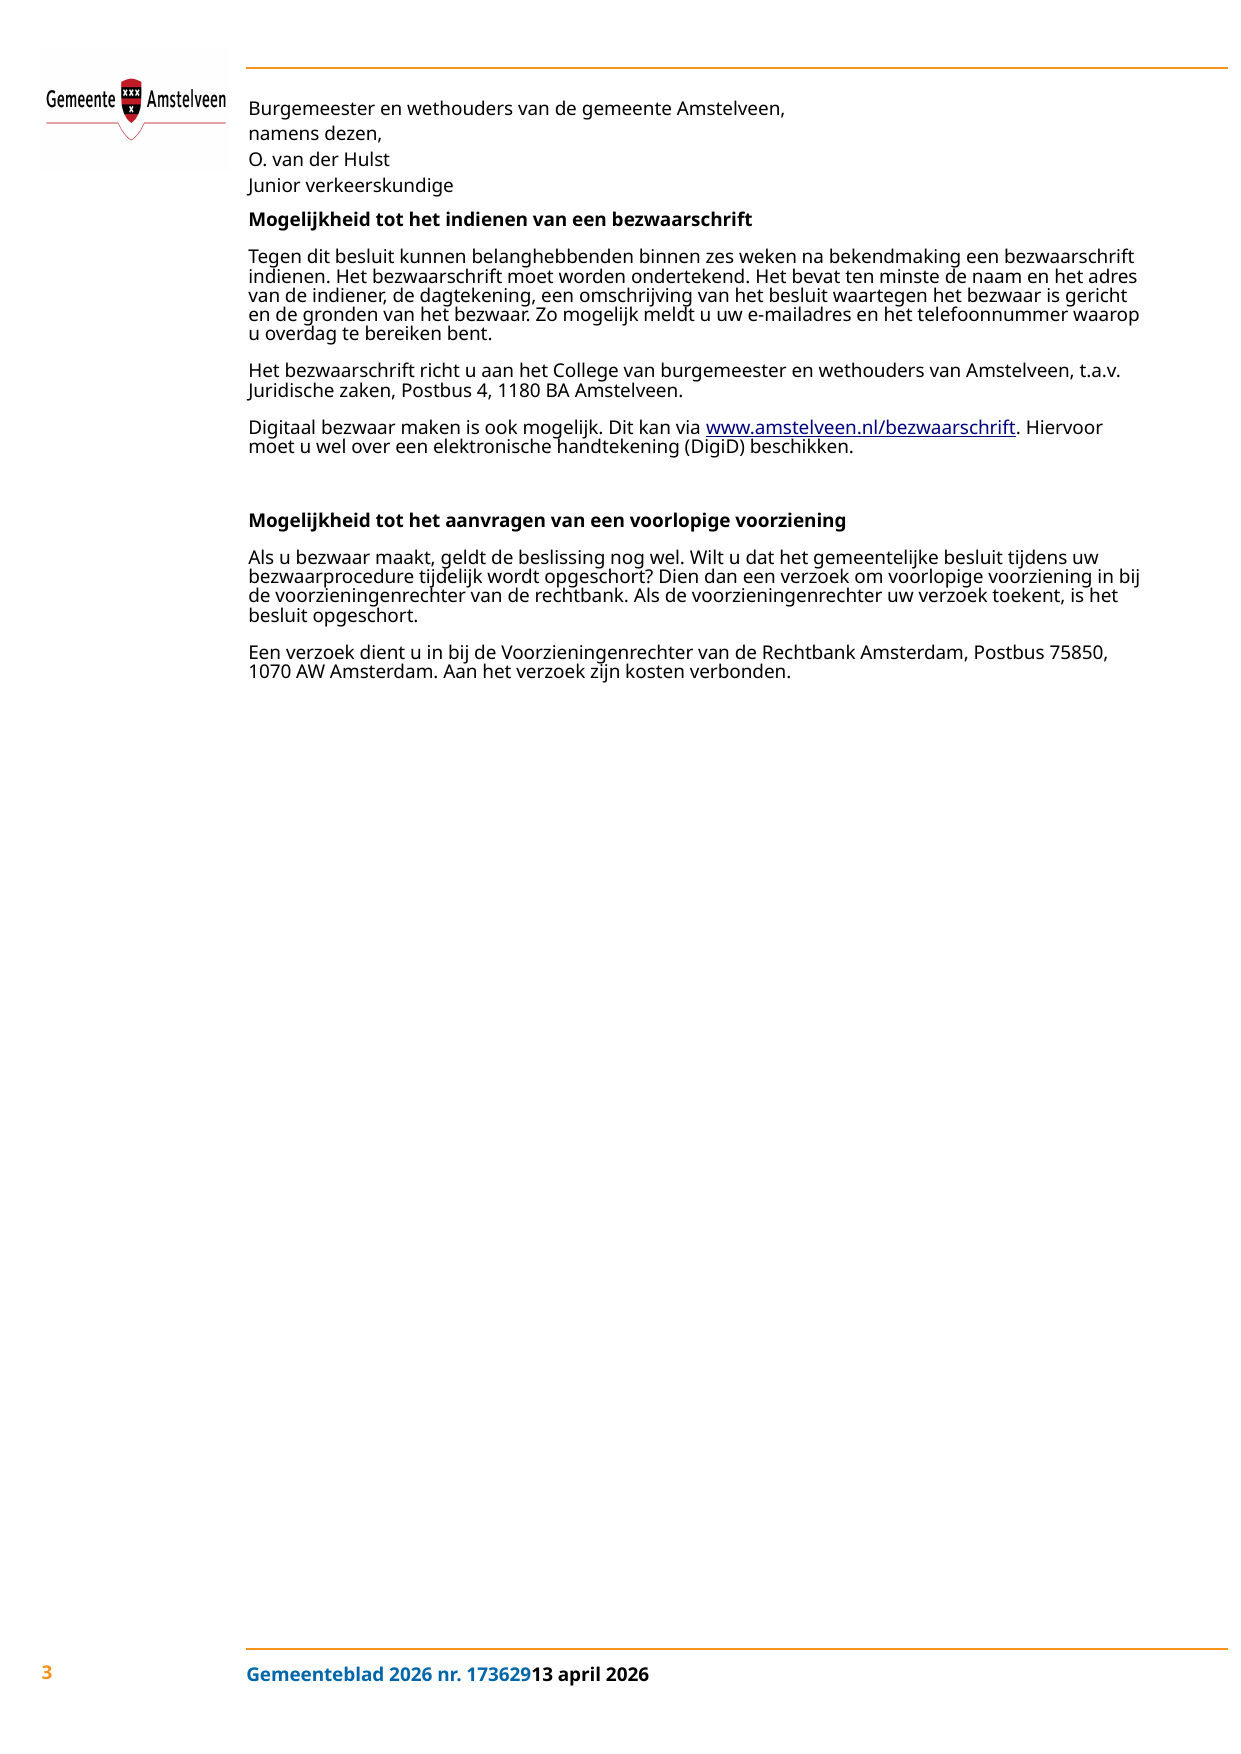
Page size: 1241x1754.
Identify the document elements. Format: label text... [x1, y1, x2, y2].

text O. van der Hulst [248, 146, 1152, 172]
text Junior verkeerskundige [248, 172, 1152, 198]
picture [41, 47, 231, 172]
text Burgemeester en wethouders van de gemeente Amstelveen, [248, 95, 1152, 121]
text Mogelijkheid tot het aanvragen van een voorlopige voorziening [248, 512, 1152, 531]
text namens dezen, [248, 121, 1152, 146]
text Als u bezwaar maakt, geldt de beslissing nog wel. Wilt u dat het gemeentelijke besluit tijdens uw bezwaarprocedure tijdelijk wordt opgeschort? Dien dan een verzoek om voorlopige voorziening in bij de voorzieningenrechter van de rechtbank. Als de voorzieningenrechter uw verzoek toekent, is het besluit opgeschort. [248, 549, 1152, 626]
text Een verzoek dient u in bij de Voorzieningenrechter van de Rechtbank Amsterdam, Postbus 75850, 1070 AW Amsterdam. Aan het verzoek zijn kosten verbonden. [248, 644, 1152, 682]
text Digitaal bezwaar maken is ook mogelijk. Dit kan via www.amstelveen.nl/bezwaarschrift. Hiervoor moet u wel over een elektronische handtekening (DigiD) beschikken. [248, 419, 1152, 457]
text Mogelijkheid tot het indienen van een bezwaarschrift [248, 211, 1152, 231]
text Het bezwaarschrift richt u aan het College van burgemeester en wethouders van Amstelveen, t.a.v. Juridische zaken, Postbus 4, 1180 BA Amstelveen. [248, 362, 1152, 401]
text Tegen dit besluit kunnen belanghebbenden binnen zes weken na bekendmaking een bezwaarschrift indienen. Het bezwaarschrift moet worden ondertekend. Het bevat ten minste de naam en het adres van de indiener, de dagtekening, een omschrijving van het besluit waartegen het bezwaar is gericht en de gronden van het bezwaar. Zo mogelijk meldt u uw e-mailadres en het telefoonnummer waarop u overdag te bereiken bent. [248, 248, 1152, 345]
